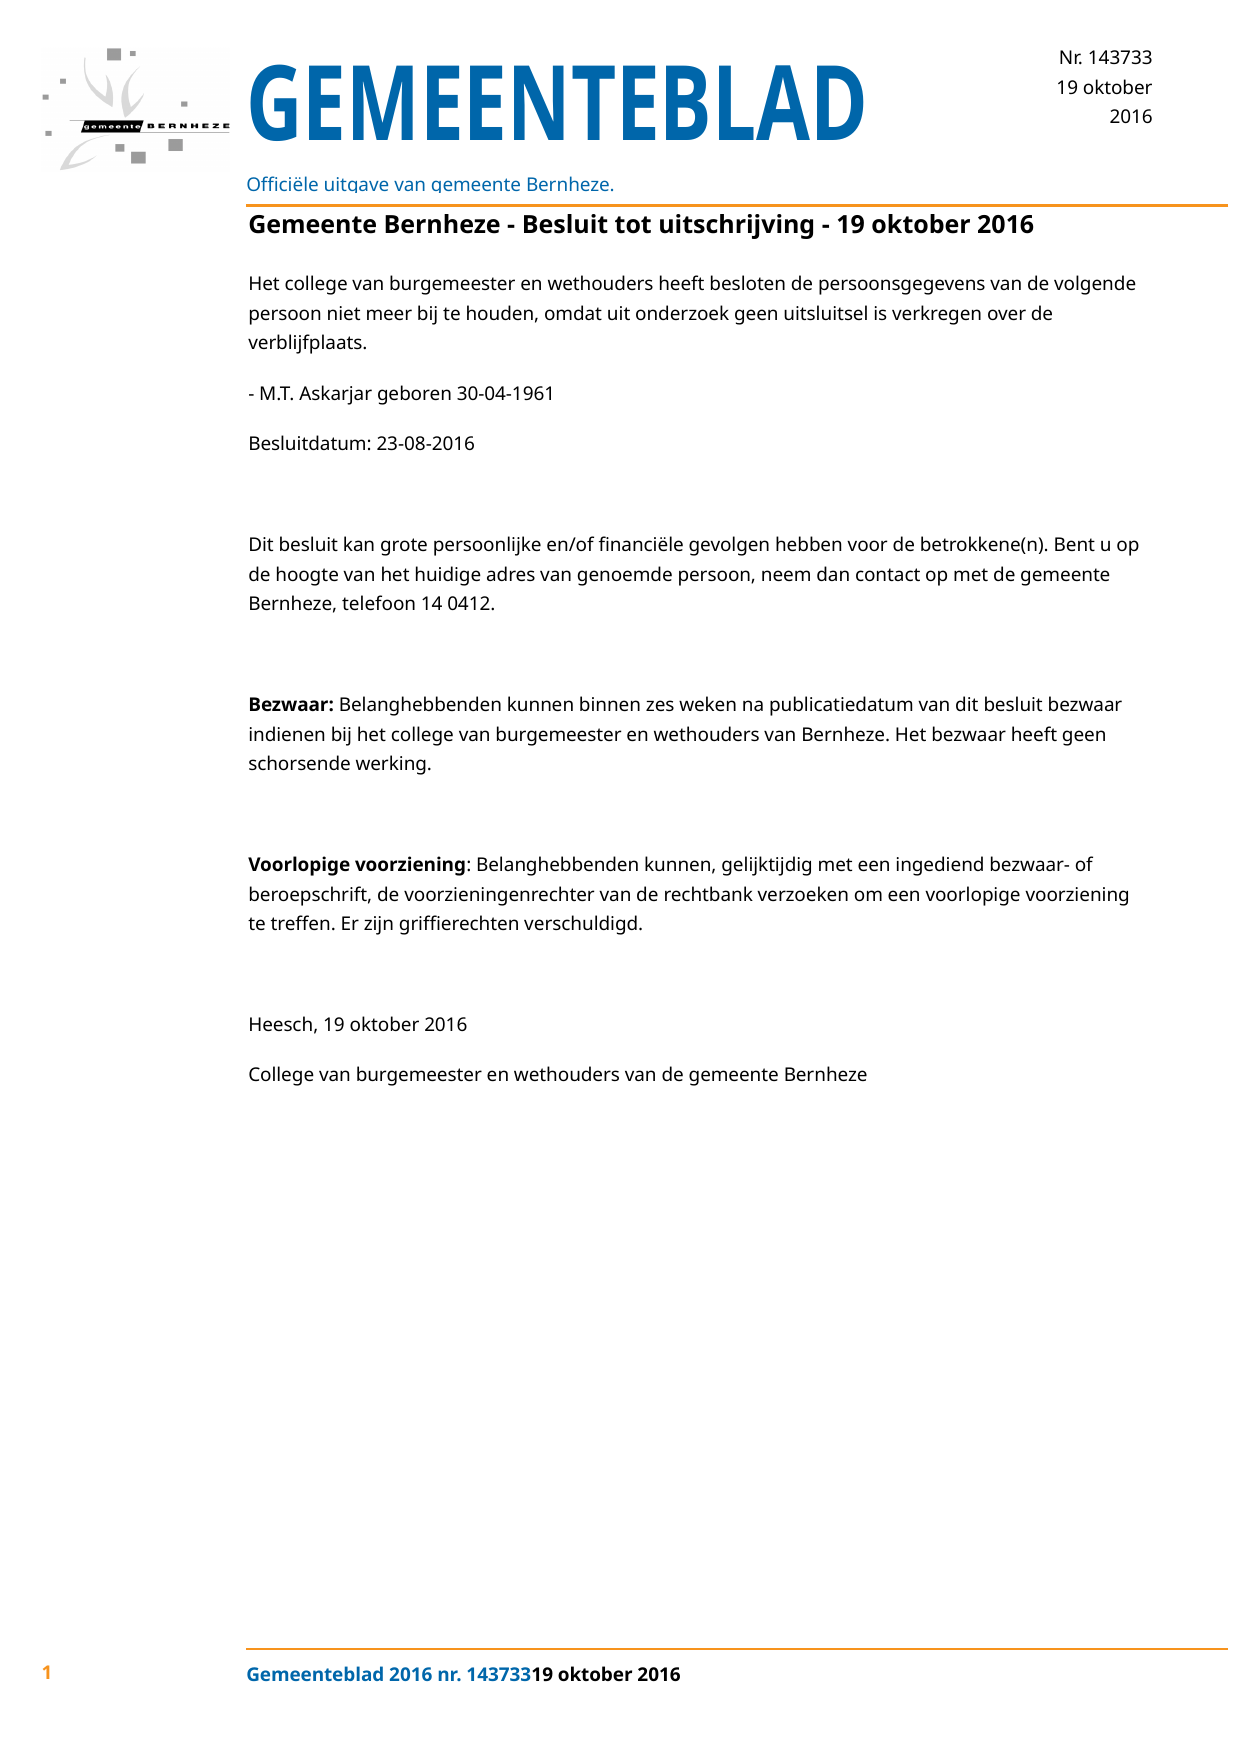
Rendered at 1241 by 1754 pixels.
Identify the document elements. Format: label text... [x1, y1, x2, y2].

text Besluitdatum: 23-08-2016 [248, 430, 1152, 456]
text Voorlopige voorziening: Belanghebbenden kunnen, gelijktijdig met een ingediend bezwaar- of beroepschrift, de voorzieningenrechter van de rechtbank verzoeken om een voorlopige voorziening te treffen. Er zijn griffierechten verschuldigd. [248, 851, 1152, 936]
text Gemeente Bernheze - Besluit tot uitschrijving - 19 oktober 2016 [248, 207, 1152, 241]
text College van burgemeester en wethouders van de gemeente Bernheze [248, 1062, 1152, 1087]
text Het college van burgemeester en wethouders heeft besloten de persoonsgegevens van de volgende persoon niet meer bij te houden, omdat uit onderzoek geen uitsluitsel is verkregen over de verblijfplaats. [248, 270, 1152, 355]
text - M.T. Askarjar geboren 30-04-1961 [248, 380, 1152, 406]
text Bezwaar: Belanghebbenden kunnen binnen zes weken na publicatiedatum van dit besluit bezwaar indienen bij het college van burgemeester en wethouders van Bernheze. Het bezwaar heeft geen schorsende werking. [248, 691, 1152, 776]
text Heesch, 19 oktober 2016 [248, 1011, 1152, 1037]
picture [41, 47, 231, 172]
text Dit besluit kan grote persoonlijke en/of financiële gevolgen hebben voor de betrokkene(n). Bent u op de hoogte van het huidige adres van genoemde persoon, neem dan contact op met de gemeente Bernheze, telefoon 14 0412. [248, 531, 1152, 616]
